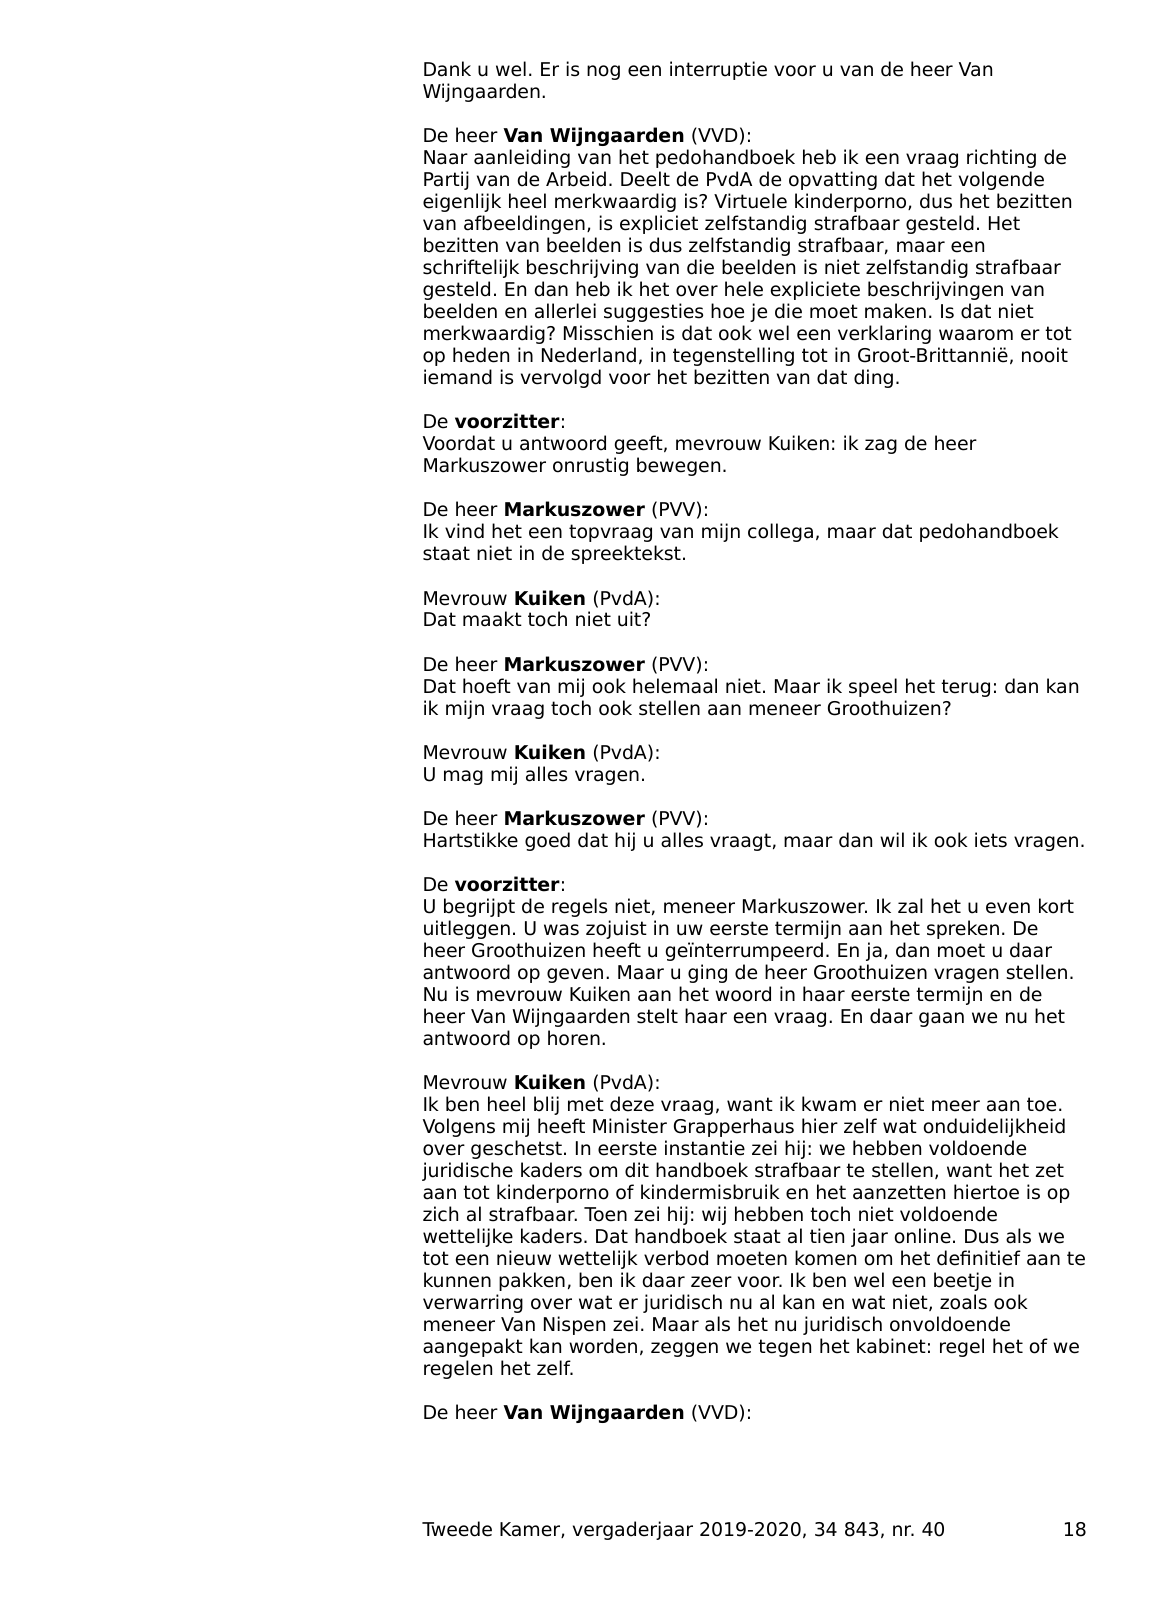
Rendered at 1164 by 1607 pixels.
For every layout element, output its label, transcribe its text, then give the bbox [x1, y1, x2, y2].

text De heer Markuszower (PVV): [422, 499, 1087, 521]
text Mevrouw Kuiken (PvdA): [422, 1072, 1087, 1094]
text De voorzitter: [422, 874, 1087, 896]
text De heer Van Wijngaarden (VVD): [422, 125, 1087, 147]
text Ik vind het een topvraag van mijn collega, maar dat pedohandboek staat niet in de spreektekst. [422, 521, 1087, 565]
text Dat hoeft van mij ook helemaal niet. Maar ik speel het terug: dan kan ik mijn vraag toch ook stellen aan meneer Groothuizen? [422, 676, 1087, 719]
text De voorzitter: [422, 411, 1087, 433]
text U mag mij alles vragen. [422, 764, 1087, 786]
text U begrijpt de regels niet, meneer Markuszower. Ik zal het u even kort uitleggen. U was zojuist in uw eerste termijn aan het spreken. De heer Groothuizen heeft u geïnterrumpeerd. En ja, dan moet u daar antwoord op geven. Maar u ging de heer Groothuizen vragen stellen. Nu is mevrouw Kuiken aan het woord in haar eerste termijn en de heer Van Wijngaarden stelt haar een vraag. En daar gaan we nu het antwoord op horen. [422, 896, 1087, 1050]
text Dat maakt toch niet uit? [422, 609, 1087, 631]
text Mevrouw Kuiken (PvdA): [422, 587, 1087, 609]
text De heer Markuszower (PVV): [422, 653, 1087, 676]
text De heer Van Wijngaarden (VVD): [422, 1402, 1087, 1424]
text Hartstikke goed dat hij u alles vraagt, maar dan wil ik ook iets vragen. [422, 830, 1087, 852]
text Dank u wel. Er is nog een interruptie voor u van de heer Van Wijngaarden. [422, 59, 1087, 103]
text De heer Markuszower (PVV): [422, 808, 1087, 830]
text Ik ben heel blij met deze vraag, want ik kwam er niet meer aan toe. Volgens mij heeft Minister Grapperhaus hier zelf wat onduidelijkheid over geschetst. In eerste instantie zei hij: we hebben voldoende juridische kaders om dit handboek strafbaar te stellen, want het zet aan tot kinderporno of kindermisbruik en het aanzetten hiertoe is op zich al strafbaar. Toen zei hij: wij hebben toch niet voldoende wettelijke kaders. Dat handboek staat al tien jaar online. Dus als we tot een nieuw wettelijk verbod moeten komen om het definitief aan te kunnen pakken, ben ik daar zeer voor. Ik ben wel een beetje in verwarring over wat er juridisch nu al kan en wat niet, zoals ook meneer Van Nispen zei. Maar als het nu juridisch onvoldoende aangepakt kan worden, zeggen we tegen het kabinet: regel het of we regelen het zelf. [422, 1094, 1087, 1380]
text Mevrouw Kuiken (PvdA): [422, 742, 1087, 764]
text Naar aanleiding van het pedohandboek heb ik een vraag richting de Partij van de Arbeid. Deelt de PvdA de opvatting dat het volgende eigenlijk heel merkwaardig is? Virtuele kinderporno, dus het bezitten van afbeeldingen, is expliciet zelfstandig strafbaar gesteld. Het bezitten van beelden is dus zelfstandig strafbaar, maar een schriftelijk beschrijving van die beelden is niet zelfstandig strafbaar gesteld. En dan heb ik het over hele expliciete beschrijvingen van beelden en allerlei suggesties hoe je die moet maken. Is dat niet merkwaardig? Misschien is dat ook wel een verklaring waarom er tot op heden in Nederland, in tegenstelling tot in Groot-Brittannië, nooit iemand is vervolgd voor het bezitten van dat ding. [422, 147, 1087, 389]
text Voordat u antwoord geeft, mevrouw Kuiken: ik zag de heer Markuszower onrustig bewegen. [422, 433, 1087, 477]
